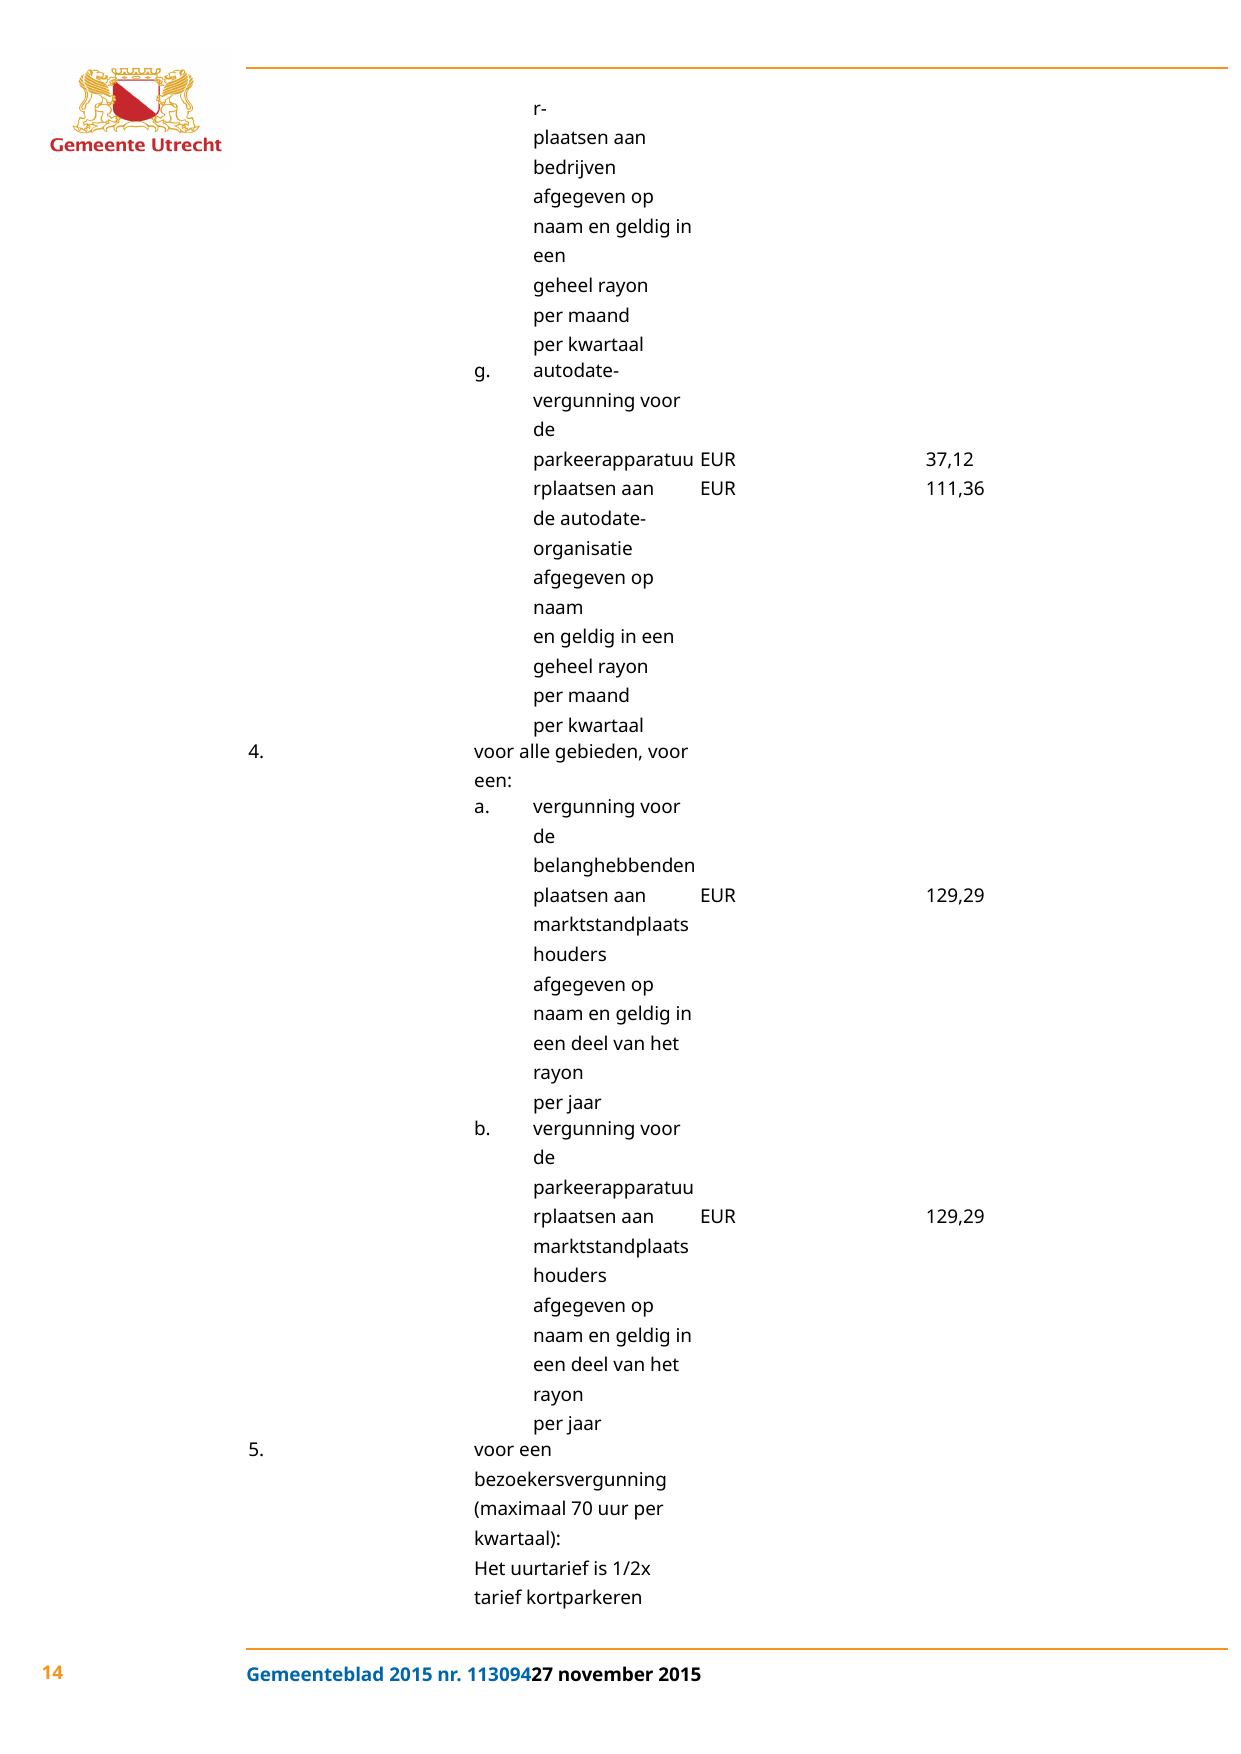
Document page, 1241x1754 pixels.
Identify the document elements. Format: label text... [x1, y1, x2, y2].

table_cell r- plaatsen aan bedrijven afgegeven op naam en geldig in een geheel rayon per maand per kwartaal [474, 95, 700, 357]
table_cell vergunning voor de parkeerapparatuurplaatsen aan marktstandplaatshouders afgegeven op naam en geldig in een deel van het rayon per jaar [474, 1115, 700, 1436]
table_cell [248, 793, 474, 1115]
table_cell EUR [700, 1115, 926, 1436]
table_cell voor een bezoekersvergunning (maximaal 70 uur per kwartaal): Het uurtarief is 1/2x tarief kortparkeren [474, 1436, 700, 1610]
table_cell voor alle gebieden, voor een: [474, 738, 700, 793]
table_cell [926, 738, 1152, 793]
table_cell 129,29 [926, 1115, 1152, 1436]
table_cell 129,29 [926, 793, 1152, 1115]
table_cell autodate-vergunning voor de parkeerapparatuurplaatsen aan de autodate-organisatie afgegeven op naam en geldig in een geheel rayon per maand per kwartaal [474, 357, 700, 738]
table_cell [248, 1436, 474, 1610]
table_cell [248, 357, 474, 738]
table_cell [248, 95, 474, 357]
table_cell [926, 95, 1152, 357]
table_cell [700, 738, 926, 793]
table_cell EUR EUR [700, 357, 926, 738]
picture [41, 47, 231, 172]
table_cell [700, 95, 926, 357]
table_cell 37,12 111,36 [926, 357, 1152, 738]
table_cell [700, 1436, 926, 1610]
table_cell EUR [700, 793, 926, 1115]
table_cell [926, 1436, 1152, 1610]
table_cell [248, 1115, 474, 1436]
table_cell vergunning voor de belanghebbendenplaatsen aan marktstandplaatshouders afgegeven op naam en geldig in een deel van het rayon per jaar [474, 793, 700, 1115]
table_cell [248, 738, 474, 793]
